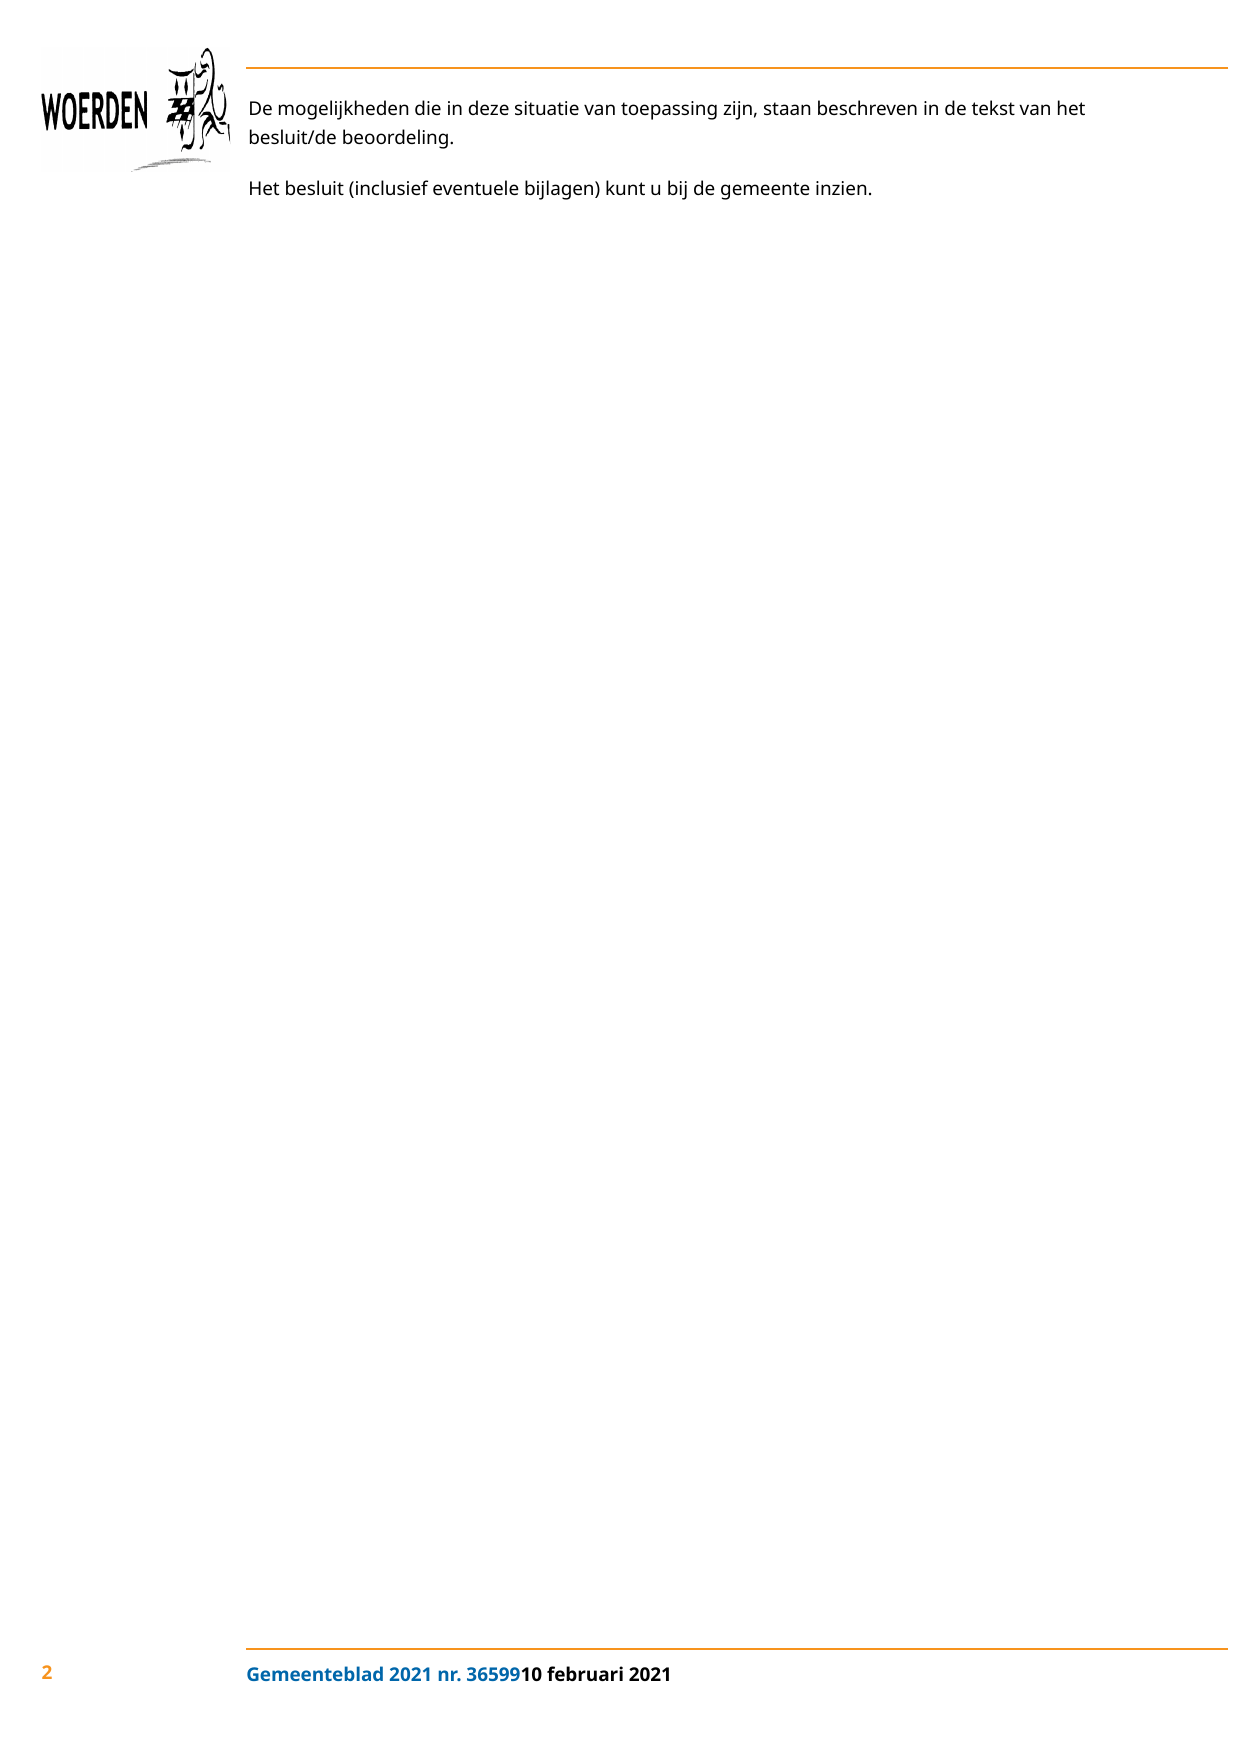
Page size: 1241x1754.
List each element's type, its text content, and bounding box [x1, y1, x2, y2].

text De mogelijkheden die in deze situatie van toepassing zijn, staan beschreven in de tekst van het besluit/de beoordeling. [248, 95, 1152, 150]
picture [41, 47, 231, 172]
text Het besluit (inclusief eventuele bijlagen) kunt u bij de gemeente inzien. [248, 175, 1152, 201]
